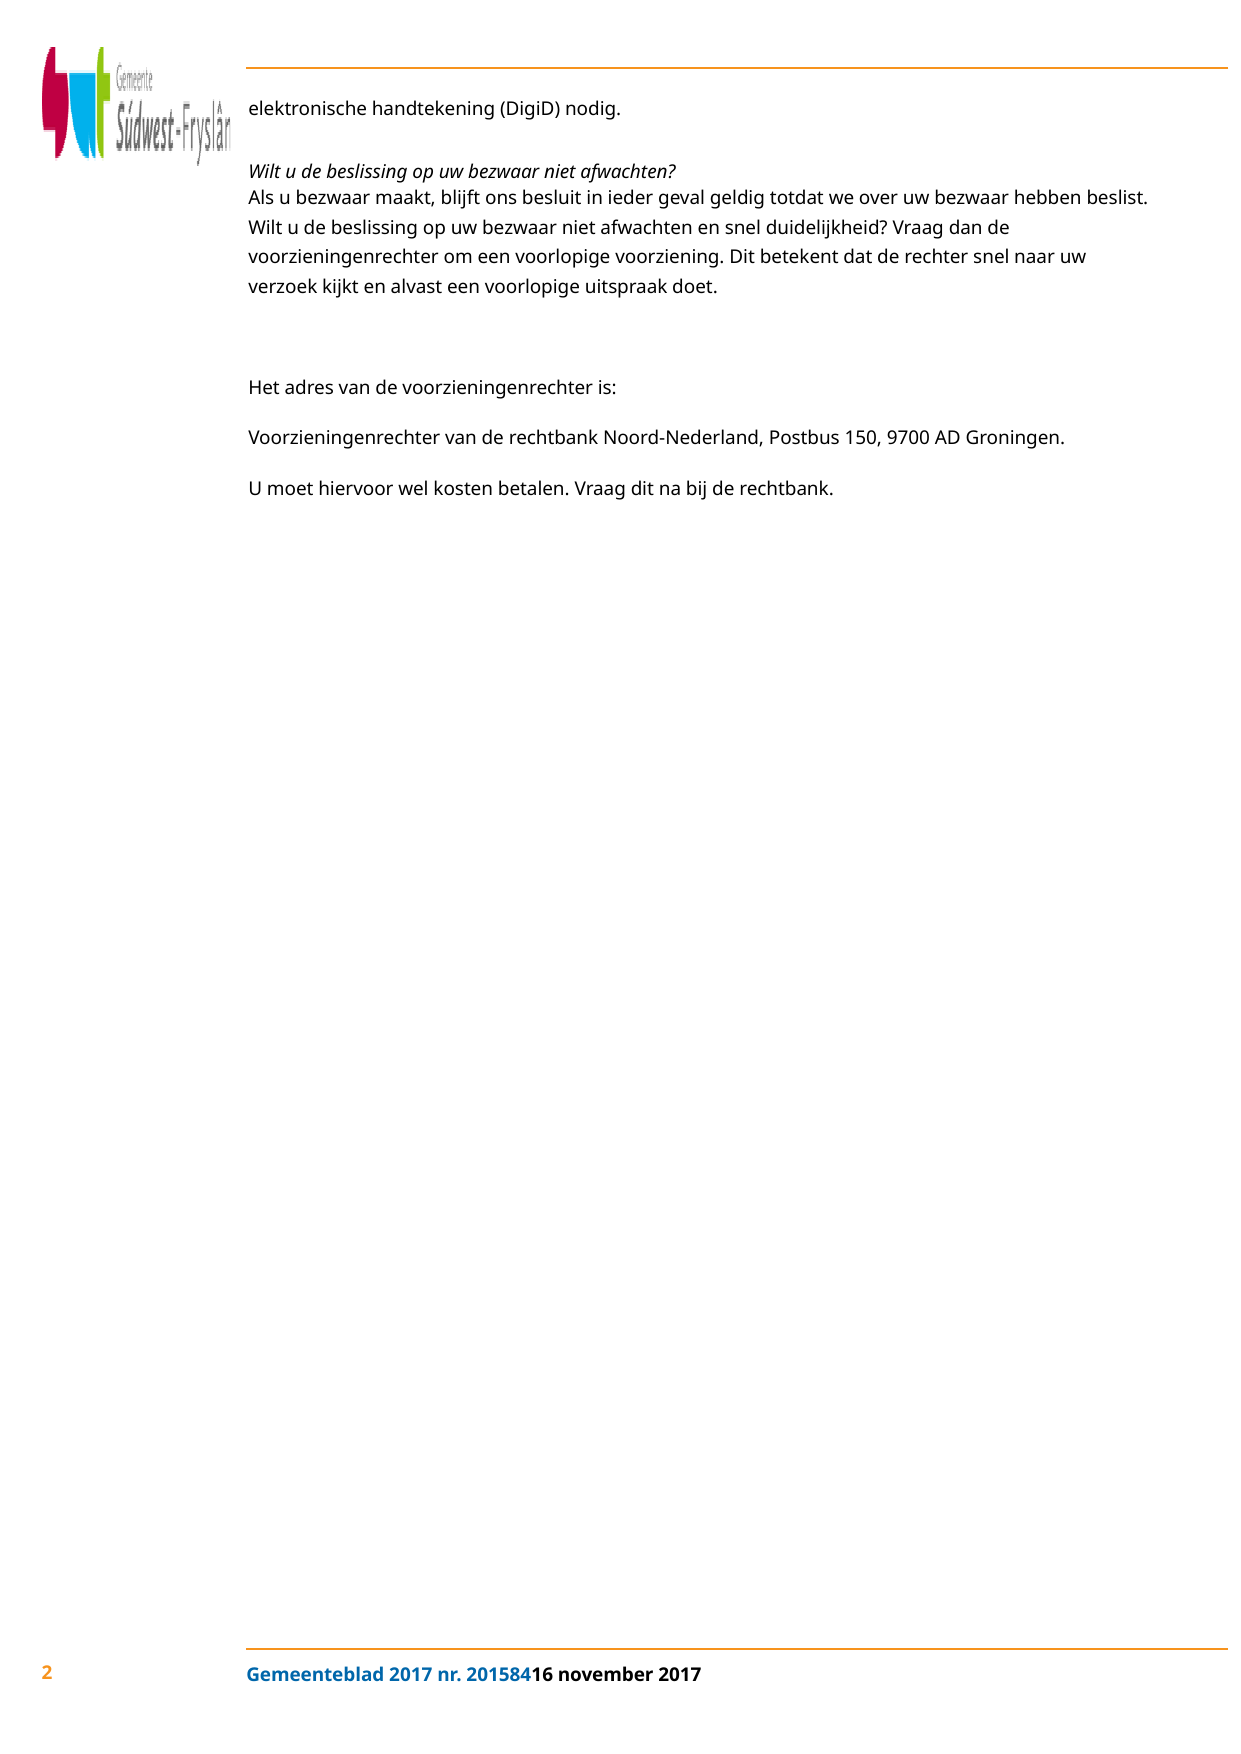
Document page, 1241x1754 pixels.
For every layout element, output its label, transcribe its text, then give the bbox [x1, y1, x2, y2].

text U moet hiervoor wel kosten betalen. Vraag dit na bij de rechtbank. [248, 475, 1152, 501]
text Het adres van de voorzieningenrechter is: [248, 374, 1152, 400]
picture [41, 47, 231, 172]
text elektronische handtekening (DigiD) nodig. [248, 95, 1152, 121]
text Als u bezwaar maakt, blijft ons besluit in ieder geval geldig totdat we over uw bezwaar hebben beslist. Wilt u de beslissing op uw bezwaar niet afwachten en snel duidelijkheid? Vraag dan de voorzieningenrechter om een voorlopige voorziening. Dit betekent dat de rechter snel naar uw verzoek kijkt en alvast een voorlopige uitspraak doet. [248, 184, 1152, 299]
text Voorzieningenrechter van de rechtbank Noord-Nederland, Postbus 150, 9700 AD Groningen. [248, 424, 1152, 450]
text Wilt u de beslissing op uw bezwaar niet afwachten? [248, 159, 1152, 184]
